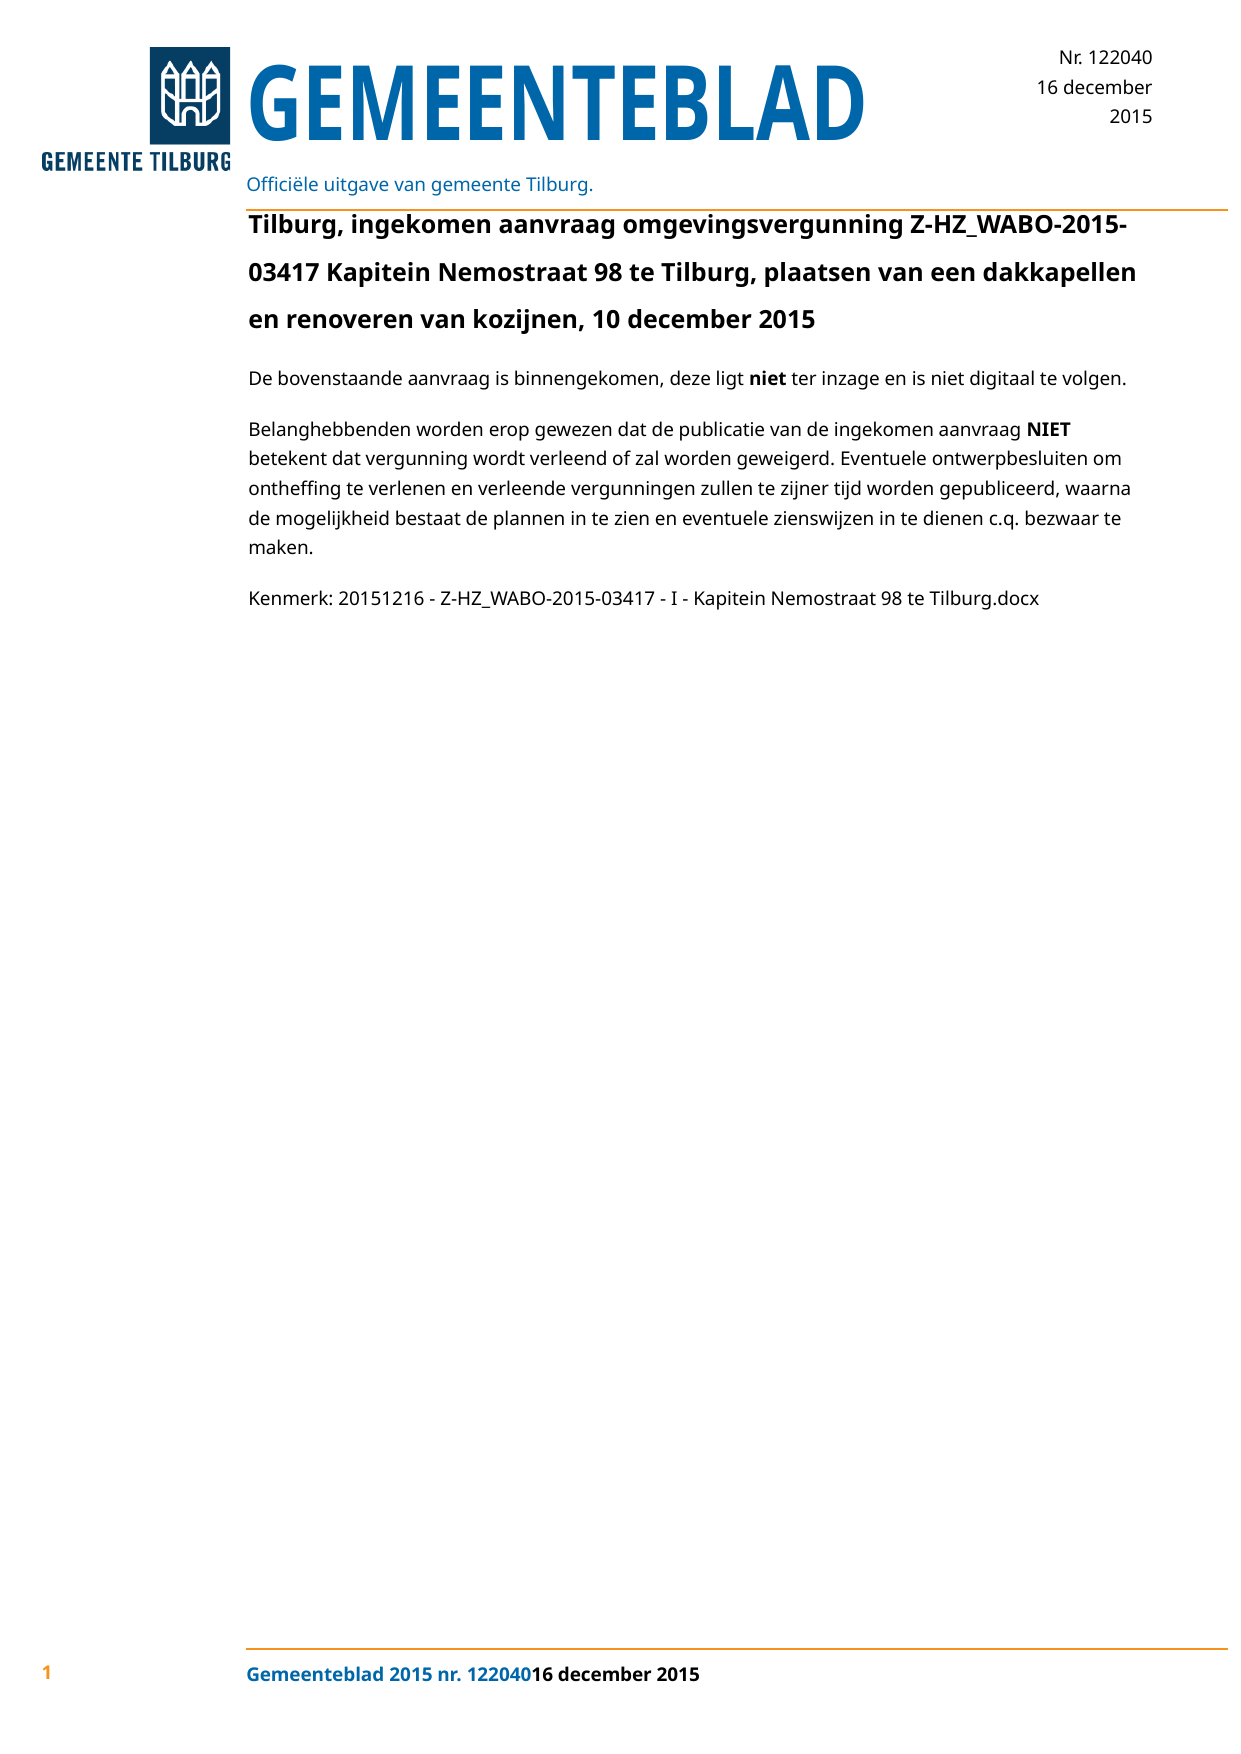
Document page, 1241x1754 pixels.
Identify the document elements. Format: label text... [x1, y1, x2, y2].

text De bovenstaande aanvraag is binnengekomen, deze ligt niet ter inzage en is niet digitaal te volgen. [248, 366, 1152, 391]
text Kenmerk: 20151216 - Z-HZ_WABO-2015-03417 - I - Kapitein Nemostraat 98 te Tilburg.docx [248, 585, 1152, 610]
text Tilburg, ingekomen aanvraag omgevingsvergunning Z-HZ_WABO-2015-03417 Kapitein Nemostraat 98 te Tilburg, plaatsen van een dakkapellen en renoveren van kozijnen, 10 december 2015 [248, 211, 1152, 336]
text Belanghebbenden worden erop gewezen dat de publicatie van de ingekomen aanvraag NIET betekent dat vergunning wordt verleend of zal worden geweigerd. Eventuele ontwerpbesluiten om ontheffing te verlenen en verleende vergunningen zullen te zijner tijd worden gepubliceerd, waarna de mogelijkheid bestaat de plannen in te zien en eventuele zienswijzen in te dienen c.q. bezwaar te maken. [248, 416, 1152, 560]
picture [41, 47, 231, 172]
